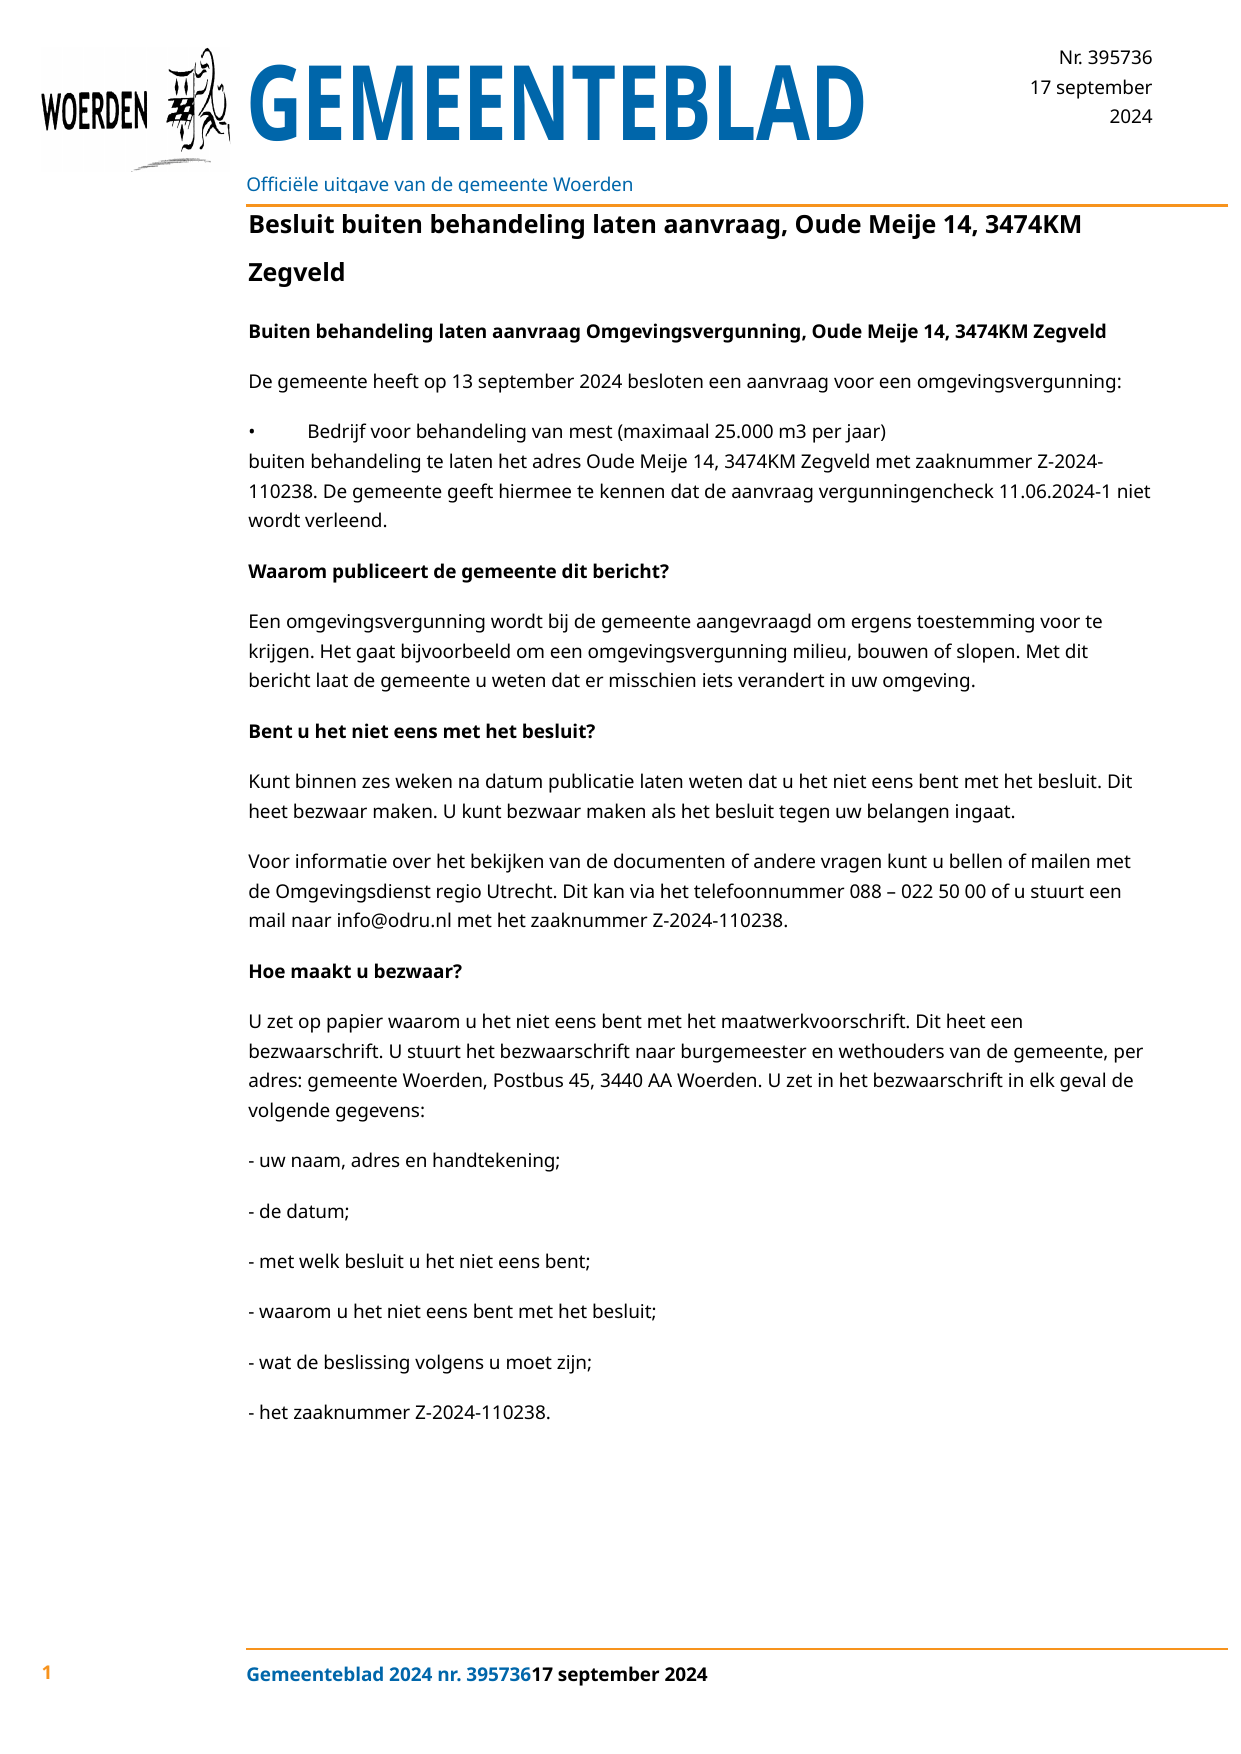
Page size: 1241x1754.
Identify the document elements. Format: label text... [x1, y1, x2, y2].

text De gemeente heeft op 13 september 2024 besloten een aanvraag voor een omgevingsvergunning: [248, 368, 1152, 394]
text buiten behandeling te laten het adres Oude Meije 14, 3474KM Zegveld met zaaknummer Z-2024-110238. De gemeente geeft hiermee te kennen dat de aanvraag vergunningencheck 11.06.2024-1 niet wordt verleend. [248, 448, 1152, 533]
text - met welk besluit u het niet eens bent; [248, 1248, 1152, 1274]
text Besluit buiten behandeling laten aanvraag, Oude Meije 14, 3474KM Zegveld [248, 207, 1152, 288]
text Een omgevingsvergunning wordt bij de gemeente aangevraagd om ergens toestemming voor te krijgen. Het gaat bijvoorbeeld om een omgevingsvergunning milieu, bouwen of slopen. Met dit bericht laat de gemeente u weten dat er misschien iets verandert in uw omgeving. [248, 608, 1152, 693]
text Kunt binnen zes weken na datum publicatie laten weten dat u het niet eens bent met het besluit. Dit heet bezwaar maken. U kunt bezwaar maken als het besluit tegen uw belangen ingaat. [248, 768, 1152, 824]
text Buiten behandeling laten aanvraag Omgevingsvergunning, Oude Meije 14, 3474KM Zegveld [248, 318, 1152, 344]
picture [41, 47, 231, 172]
text Hoe maakt u bezwaar? [248, 958, 1152, 984]
text U zet op papier waarom u het niet eens bent met het maatwerkvoorschrift. Dit heet een bezwaarschrift. U stuurt het bezwaarschrift naar burgemeester en wethouders van de gemeente, per adres: gemeente Woerden, Postbus 45, 3440 AA Woerden. U zet in het bezwaarschrift in elk geval de volgende gegevens: [248, 1008, 1152, 1123]
text Bent u het niet eens met het besluit? [248, 718, 1152, 744]
text - uw naam, adres en handtekening; [248, 1147, 1152, 1173]
text Voor informatie over het bekijken van de documenten of andere vragen kunt u bellen of mailen met de Omgevingsdienst regio Utrecht. Dit kan via het telefoonnummer 088 – 022 50 00 of u stuurt een mail naar info@odru.nl met het zaaknummer Z-2024-110238. [248, 848, 1152, 933]
text - het zaaknummer Z-2024-110238. [248, 1399, 1152, 1425]
text - de datum; [248, 1198, 1152, 1224]
list Bedrijf voor behandeling van mest (maximaal 25.000 m3 per jaar) [248, 419, 1152, 444]
text Waarom publiceert de gemeente dit bericht? [248, 558, 1152, 584]
text - waarom u het niet eens bent met het besluit; [248, 1299, 1152, 1324]
text - wat de beslissing volgens u moet zijn; [248, 1349, 1152, 1375]
